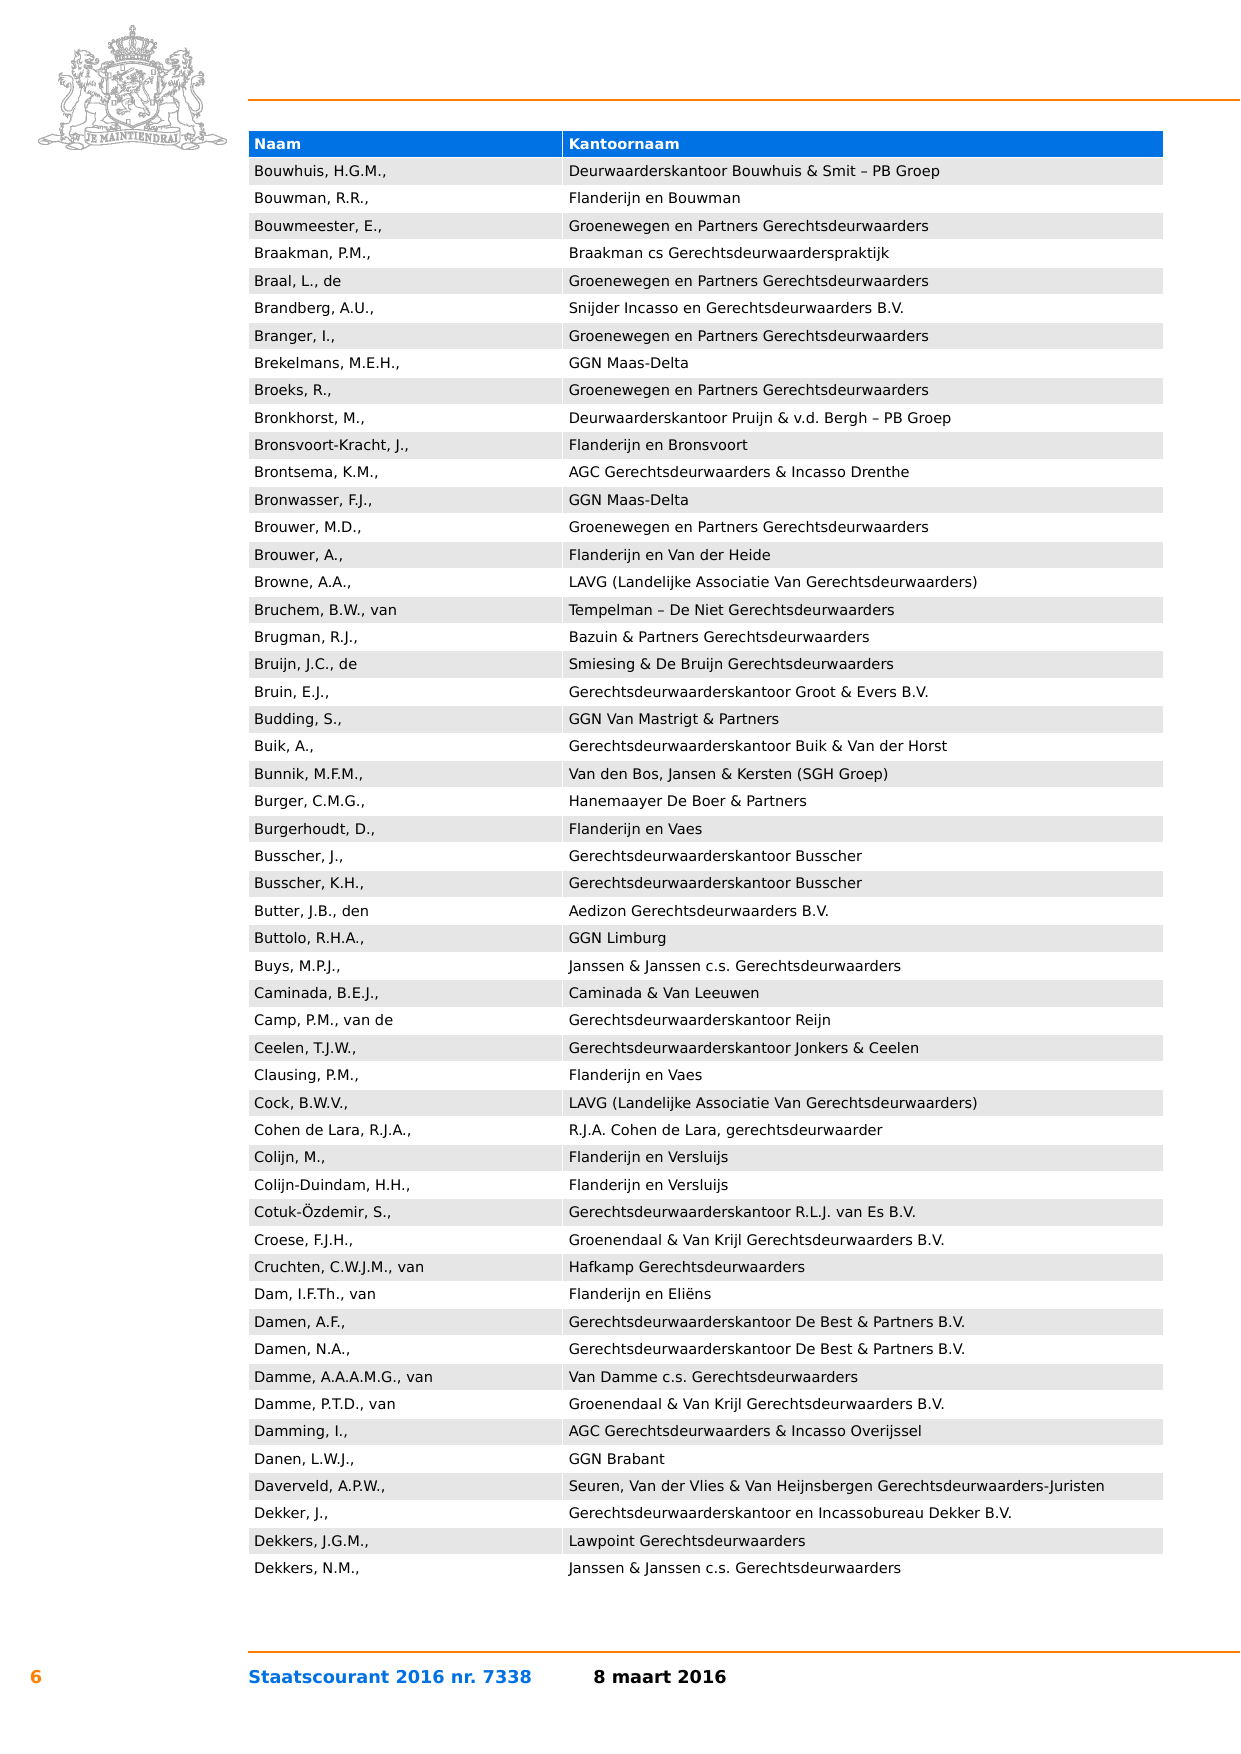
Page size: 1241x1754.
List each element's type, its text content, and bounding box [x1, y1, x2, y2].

table_cell Flanderijn en Versluijs [563, 1172, 1163, 1198]
table_cell Groenewegen en Partners Gerechtsdeurwaarders [563, 323, 1163, 349]
table_cell Dam, I.F.Th., van [249, 1282, 562, 1308]
table_cell Braal, L., de [249, 268, 562, 294]
table_cell Hafkamp Gerechtsdeurwaarders [563, 1254, 1163, 1281]
table_cell Dekkers, J.G.M., [249, 1528, 562, 1554]
table_cell Gerechtsdeurwaarderskantoor Jonkers & Ceelen [563, 1035, 1163, 1061]
table_cell Brekelmans, M.E.H., [249, 350, 562, 376]
table_header Kantoornaam [563, 131, 1163, 157]
table_cell Busscher, J., [249, 843, 562, 869]
table_cell GGN Van Mastrigt & Partners [563, 706, 1163, 733]
table_cell Colijn, M., [249, 1145, 562, 1171]
table_cell Ceelen, T.J.W., [249, 1035, 562, 1061]
table_cell Deurwaarderskantoor Bouwhuis & Smit – PB Groep [563, 158, 1163, 185]
table_cell Van Damme c.s. Gerechtsdeurwaarders [563, 1364, 1163, 1390]
table_cell Damen, A.F., [249, 1309, 562, 1335]
table_cell Janssen & Janssen c.s. Gerechtsdeurwaarders [563, 953, 1163, 979]
table_cell Aedizon Gerechtsdeurwaarders B.V. [563, 898, 1163, 924]
table_cell Bruchem, B.W., van [249, 597, 562, 623]
table_cell Groenewegen en Partners Gerechtsdeurwaarders [563, 378, 1163, 404]
table_cell Dekker, J., [249, 1501, 562, 1527]
table_cell Bruin, E.J., [249, 679, 562, 705]
table_cell Brouwer, M.D., [249, 515, 562, 541]
table_cell Branger, I., [249, 323, 562, 349]
table_cell Damen, N.A., [249, 1336, 562, 1363]
table_cell AGC Gerechtsdeurwaarders & Incasso Overijssel [563, 1419, 1163, 1445]
table_cell Bouwman, R.R., [249, 186, 562, 212]
table_cell Damme, A.A.A.M.G., van [249, 1364, 562, 1390]
table_cell Butter, J.B., den [249, 898, 562, 924]
table_cell Cruchten, C.W.J.M., van [249, 1254, 562, 1281]
table_cell Gerechtsdeurwaarderskantoor Groot & Evers B.V. [563, 679, 1163, 705]
table_cell Cohen de Lara, R.J.A., [249, 1117, 562, 1143]
table_cell Flanderijn en Bouwman [563, 186, 1163, 212]
table_cell Danen, L.W.J., [249, 1446, 562, 1472]
table_cell R.J.A. Cohen de Lara, gerechtsdeurwaarder [563, 1117, 1163, 1143]
table_cell Gerechtsdeurwaarderskantoor R.L.J. van Es B.V. [563, 1199, 1163, 1226]
table_cell Cotuk-Özdemir, S., [249, 1199, 562, 1226]
table_cell Flanderijn en Vaes [563, 1063, 1163, 1089]
table_cell Busscher, K.H., [249, 871, 562, 897]
table_cell Bronwasser, F.J., [249, 487, 562, 513]
table_cell Groenewegen en Partners Gerechtsdeurwaarders [563, 268, 1163, 294]
table_cell Groenendaal & Van Krijl Gerechtsdeurwaarders B.V. [563, 1391, 1163, 1417]
table_cell Bronsvoort-Kracht, J., [249, 432, 562, 459]
table_cell Van den Bos, Jansen & Kersten (SGH Groep) [563, 761, 1163, 787]
table_cell Flanderijn en Vaes [563, 816, 1163, 842]
table_cell Braakman, P.M., [249, 241, 562, 267]
table_cell Gerechtsdeurwaarderskantoor en Incassobureau Dekker B.V. [563, 1501, 1163, 1527]
table_cell GGN Maas-Delta [563, 350, 1163, 376]
table_cell Gerechtsdeurwaarderskantoor De Best & Partners B.V. [563, 1309, 1163, 1335]
table_cell Colijn-Duindam, H.H., [249, 1172, 562, 1198]
table_cell Flanderijn en Bronsvoort [563, 432, 1163, 459]
table_cell Bouwmeester, E., [249, 213, 562, 239]
table_cell Tempelman – De Niet Gerechtsdeurwaarders [563, 597, 1163, 623]
table_cell Brugman, R.J., [249, 624, 562, 650]
table_cell Burgerhoudt, D., [249, 816, 562, 842]
table_cell AGC Gerechtsdeurwaarders & Incasso Drenthe [563, 460, 1163, 486]
table_cell Gerechtsdeurwaarderskantoor Reijn [563, 1008, 1163, 1034]
table_cell Caminada & Van Leeuwen [563, 980, 1163, 1007]
table_cell Gerechtsdeurwaarderskantoor Busscher [563, 843, 1163, 869]
table_cell Browne, A.A., [249, 569, 562, 596]
table_cell Buik, A., [249, 734, 562, 760]
table_cell Damme, P.T.D., van [249, 1391, 562, 1417]
table_cell Bunnik, M.F.M., [249, 761, 562, 787]
table_cell Janssen & Janssen c.s. Gerechtsdeurwaarders [563, 1556, 1163, 1582]
table_cell Flanderijn en Van der Heide [563, 542, 1163, 568]
table_cell Bazuin & Partners Gerechtsdeurwaarders [563, 624, 1163, 650]
table_cell Braakman cs Gerechtsdeurwaarderspraktijk [563, 241, 1163, 267]
table_cell Daverveld, A.P.W., [249, 1473, 562, 1500]
table_cell Flanderijn en Versluijs [563, 1145, 1163, 1171]
table_cell Bouwhuis, H.G.M., [249, 158, 562, 185]
table_cell GGN Brabant [563, 1446, 1163, 1472]
picture [38, 25, 227, 150]
table_cell Gerechtsdeurwaarderskantoor De Best & Partners B.V. [563, 1336, 1163, 1363]
table_cell Gerechtsdeurwaarderskantoor Buik & Van der Horst [563, 734, 1163, 760]
table_cell Brontsema, K.M., [249, 460, 562, 486]
table_cell Groenewegen en Partners Gerechtsdeurwaarders [563, 213, 1163, 239]
table_cell Lawpoint Gerechtsdeurwaarders [563, 1528, 1163, 1554]
table_cell Deurwaarderskantoor Pruijn & v.d. Bergh – PB Groep [563, 405, 1163, 431]
table_cell Croese, F.J.H., [249, 1227, 562, 1253]
table_cell Brouwer, A., [249, 542, 562, 568]
table_cell Groenendaal & Van Krijl Gerechtsdeurwaarders B.V. [563, 1227, 1163, 1253]
table_cell Buys, M.P.J., [249, 953, 562, 979]
table_cell Broeks, R., [249, 378, 562, 404]
table_cell Flanderijn en Eliëns [563, 1282, 1163, 1308]
table_cell Smiesing & De Bruijn Gerechtsdeurwaarders [563, 651, 1163, 678]
table_cell Burger, C.M.G., [249, 789, 562, 815]
table_cell GGN Limburg [563, 925, 1163, 952]
table_cell Brandberg, A.U., [249, 295, 562, 322]
table_cell Damming, I., [249, 1419, 562, 1445]
table_cell Seuren, Van der Vlies & Van Heijnsbergen Gerechtsdeurwaarders-Juristen [563, 1473, 1163, 1500]
table_header Naam [249, 131, 562, 157]
table_cell GGN Maas-Delta [563, 487, 1163, 513]
table_cell Buttolo, R.H.A., [249, 925, 562, 952]
table_cell Bronkhorst, M., [249, 405, 562, 431]
table_cell Hanemaayer De Boer & Partners [563, 789, 1163, 815]
table_cell Budding, S., [249, 706, 562, 733]
table_cell Bruijn, J.C., de [249, 651, 562, 678]
table_cell Caminada, B.E.J., [249, 980, 562, 1007]
table_cell Dekkers, N.M., [249, 1556, 562, 1582]
table_cell Snijder Incasso en Gerechtsdeurwaarders B.V. [563, 295, 1163, 322]
table_cell Groenewegen en Partners Gerechtsdeurwaarders [563, 515, 1163, 541]
table_cell LAVG (Landelijke Associatie Van Gerechtsdeurwaarders) [563, 569, 1163, 596]
table_cell Clausing, P.M., [249, 1063, 562, 1089]
table_cell Gerechtsdeurwaarderskantoor Busscher [563, 871, 1163, 897]
table_cell Camp, P.M., van de [249, 1008, 562, 1034]
table_cell LAVG (Landelijke Associatie Van Gerechtsdeurwaarders) [563, 1090, 1163, 1116]
table_cell Cock, B.W.V., [249, 1090, 562, 1116]
